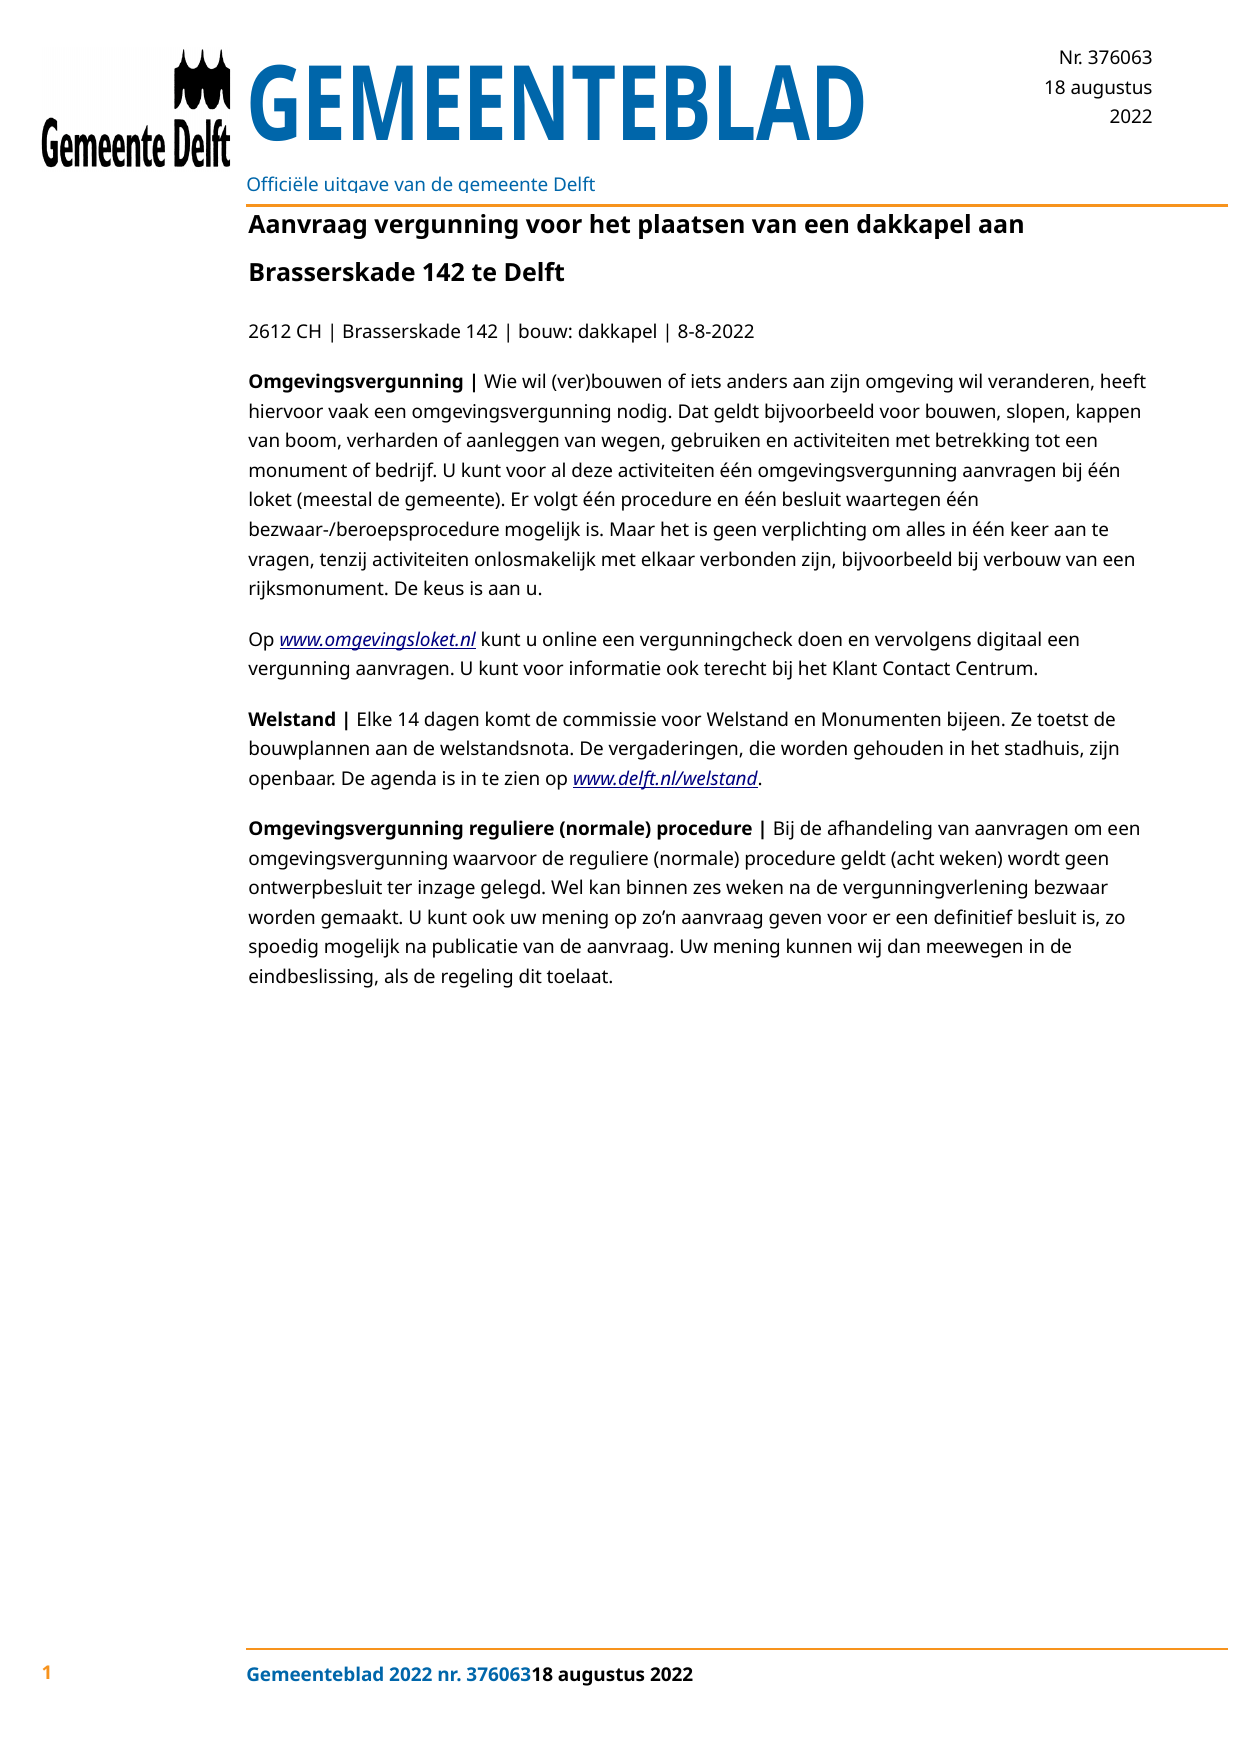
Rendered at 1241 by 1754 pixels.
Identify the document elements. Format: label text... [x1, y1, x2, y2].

text 2612 CH | Brasserskade 142 | bouw: dakkapel | 8-8-2022 [248, 318, 1152, 344]
text Omgevingsvergunning reguliere (normale) procedure | Bij de afhandeling van aanvragen om een omgevingsvergunning waarvoor de reguliere (normale) procedure geldt (acht weken) wordt geen ontwerpbesluit ter inzage gelegd. Wel kan binnen zes weken na de vergunningverlening bezwaar worden gemaakt. U kunt ook uw mening op zo’n aanvraag geven voor er een definitief besluit is, zo spoedig mogelijk na publicatie van de aanvraag. Uw mening kunnen wij dan meewegen in de eindbeslissing, als de regeling dit toelaat. [248, 815, 1152, 989]
text Op www.omgevingsloket.nl kunt u online een vergunningcheck doen en vervolgens digitaal een vergunning aanvragen. U kunt voor informatie ook terecht bij het Klant Contact Centrum. [248, 626, 1152, 681]
picture [41, 47, 231, 172]
text Aanvraag vergunning voor het plaatsen van een dakkapel aan Brasserskade 142 te Delft [248, 207, 1152, 288]
text Welstand | Elke 14 dagen komt de commissie voor Welstand en Monumenten bijeen. Ze toetst de bouwplannen aan de welstandsnota. De vergaderingen, die worden gehouden in het stadhuis, zijn openbaar. De agenda is in te zien op www.delft.nl/welstand. [248, 706, 1152, 791]
text Omgevingsvergunning | Wie wil (ver)bouwen of iets anders aan zijn omgeving wil veranderen, heeft hiervoor vaak een omgevingsvergunning nodig. Dat geldt bijvoorbeeld voor bouwen, slopen, kappen van boom, verharden of aanleggen van wegen, gebruiken en activiteiten met betrekking tot een monument of bedrijf. U kunt voor al deze activiteiten één omgevingsvergunning aanvragen bij één loket (meestal de gemeente). Er volgt één procedure en één besluit waartegen één bezwaar-/beroepsprocedure mogelijk is. Maar het is geen verplichting om alles in één keer aan te vragen, tenzij activiteiten onlosmakelijk met elkaar verbonden zijn, bijvoorbeeld bij verbouw van een rijksmonument. De keus is aan u. [248, 368, 1152, 601]
